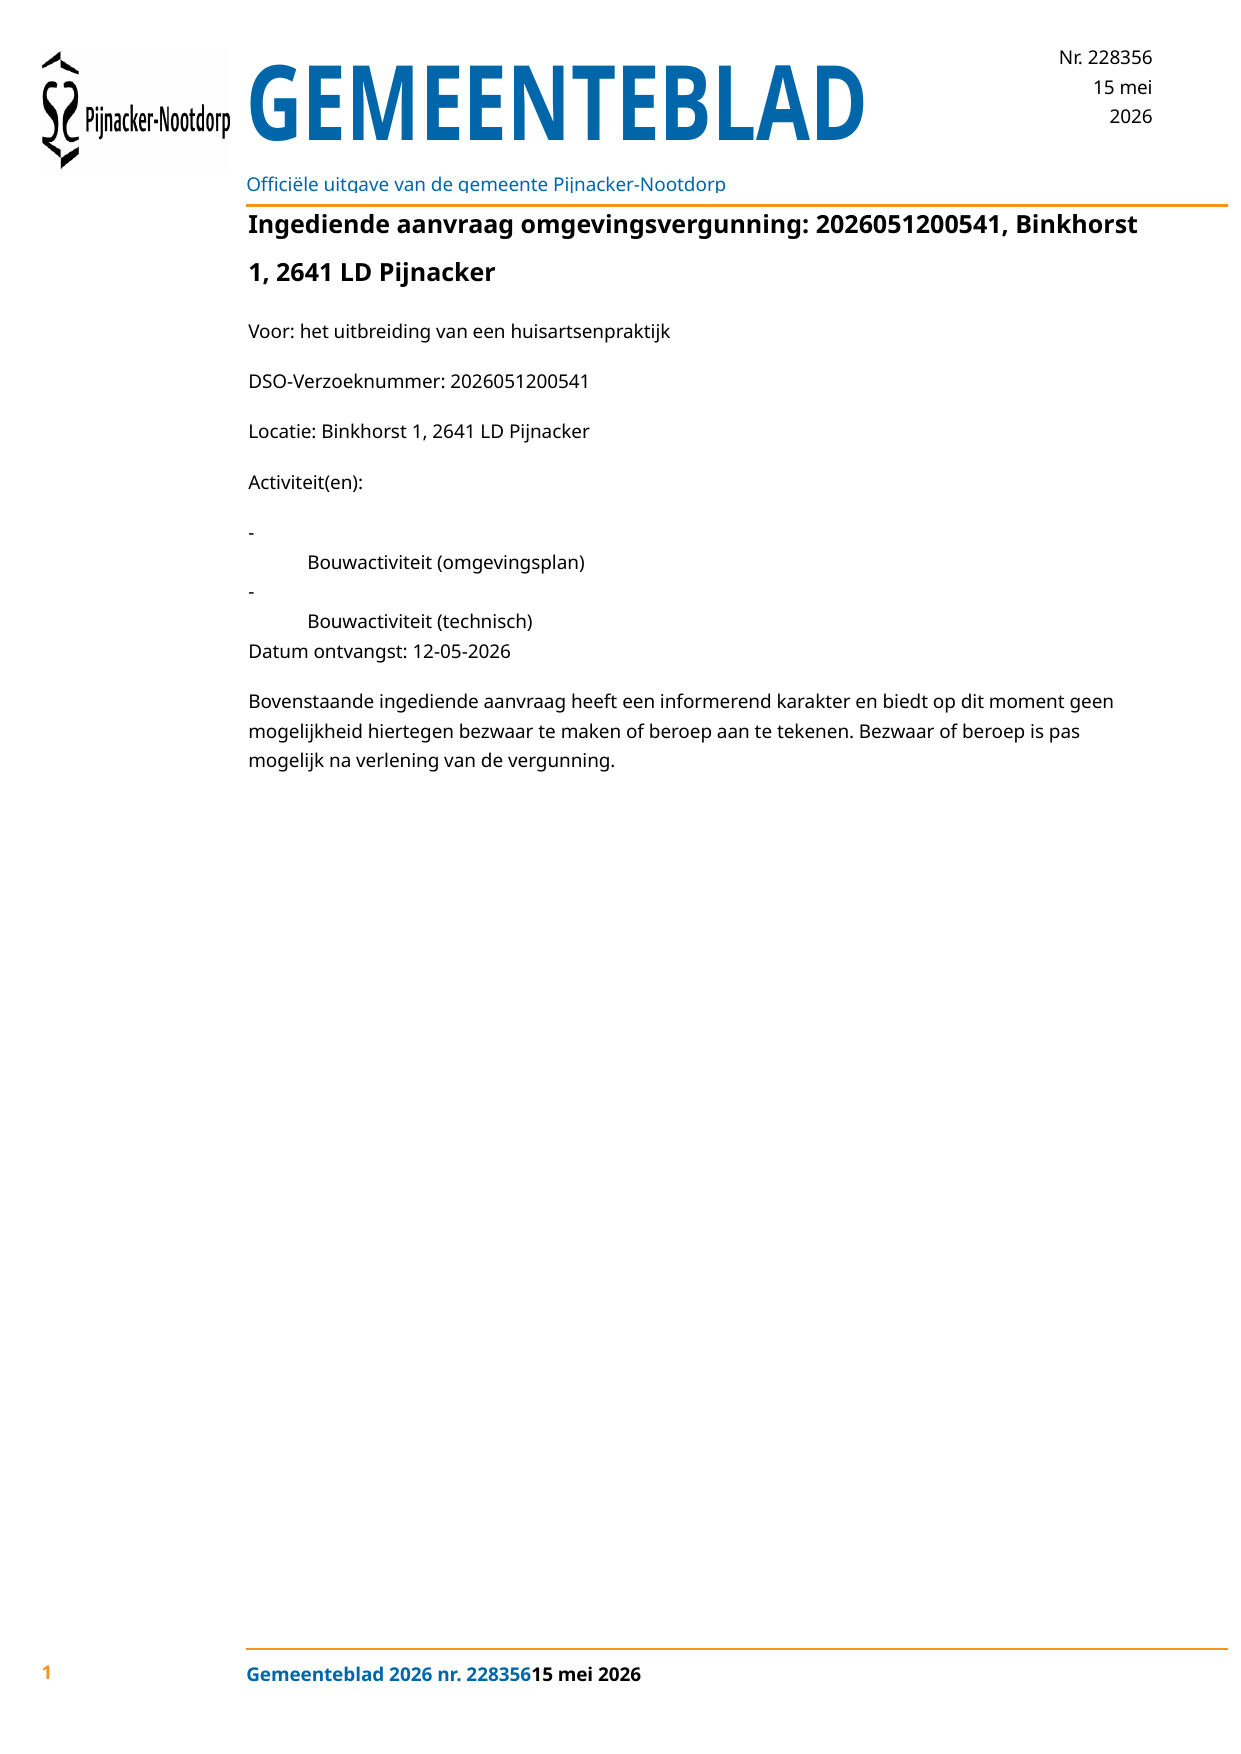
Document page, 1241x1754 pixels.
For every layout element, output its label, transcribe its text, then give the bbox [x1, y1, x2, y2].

text Ingediende aanvraag omgevingsvergunning: 2026051200541, Binkhorst 1, 2641 LD Pijnacker [248, 207, 1152, 288]
text DSO-Verzoeknummer: 2026051200541 [248, 368, 1152, 394]
text Activiteit(en): [248, 469, 1152, 495]
list Bouwactiviteit (technisch) [248, 608, 1152, 634]
text Datum ontvangst: 12-05-2026 [248, 638, 1152, 664]
text Locatie: Binkhorst 1, 2641 LD Pijnacker [248, 419, 1152, 444]
picture [41, 47, 231, 172]
text Voor: het uitbreiding van een huisartsenpraktijk [248, 318, 1152, 344]
text Bovenstaande ingediende aanvraag heeft een informerend karakter en biedt op dit moment geen mogelijkheid hiertegen bezwaar te maken of beroep aan te tekenen. Bezwaar of beroep is pas mogelijk na verlening van de vergunning. [248, 688, 1152, 773]
list Bouwactiviteit (omgevingsplan) [248, 549, 1152, 575]
